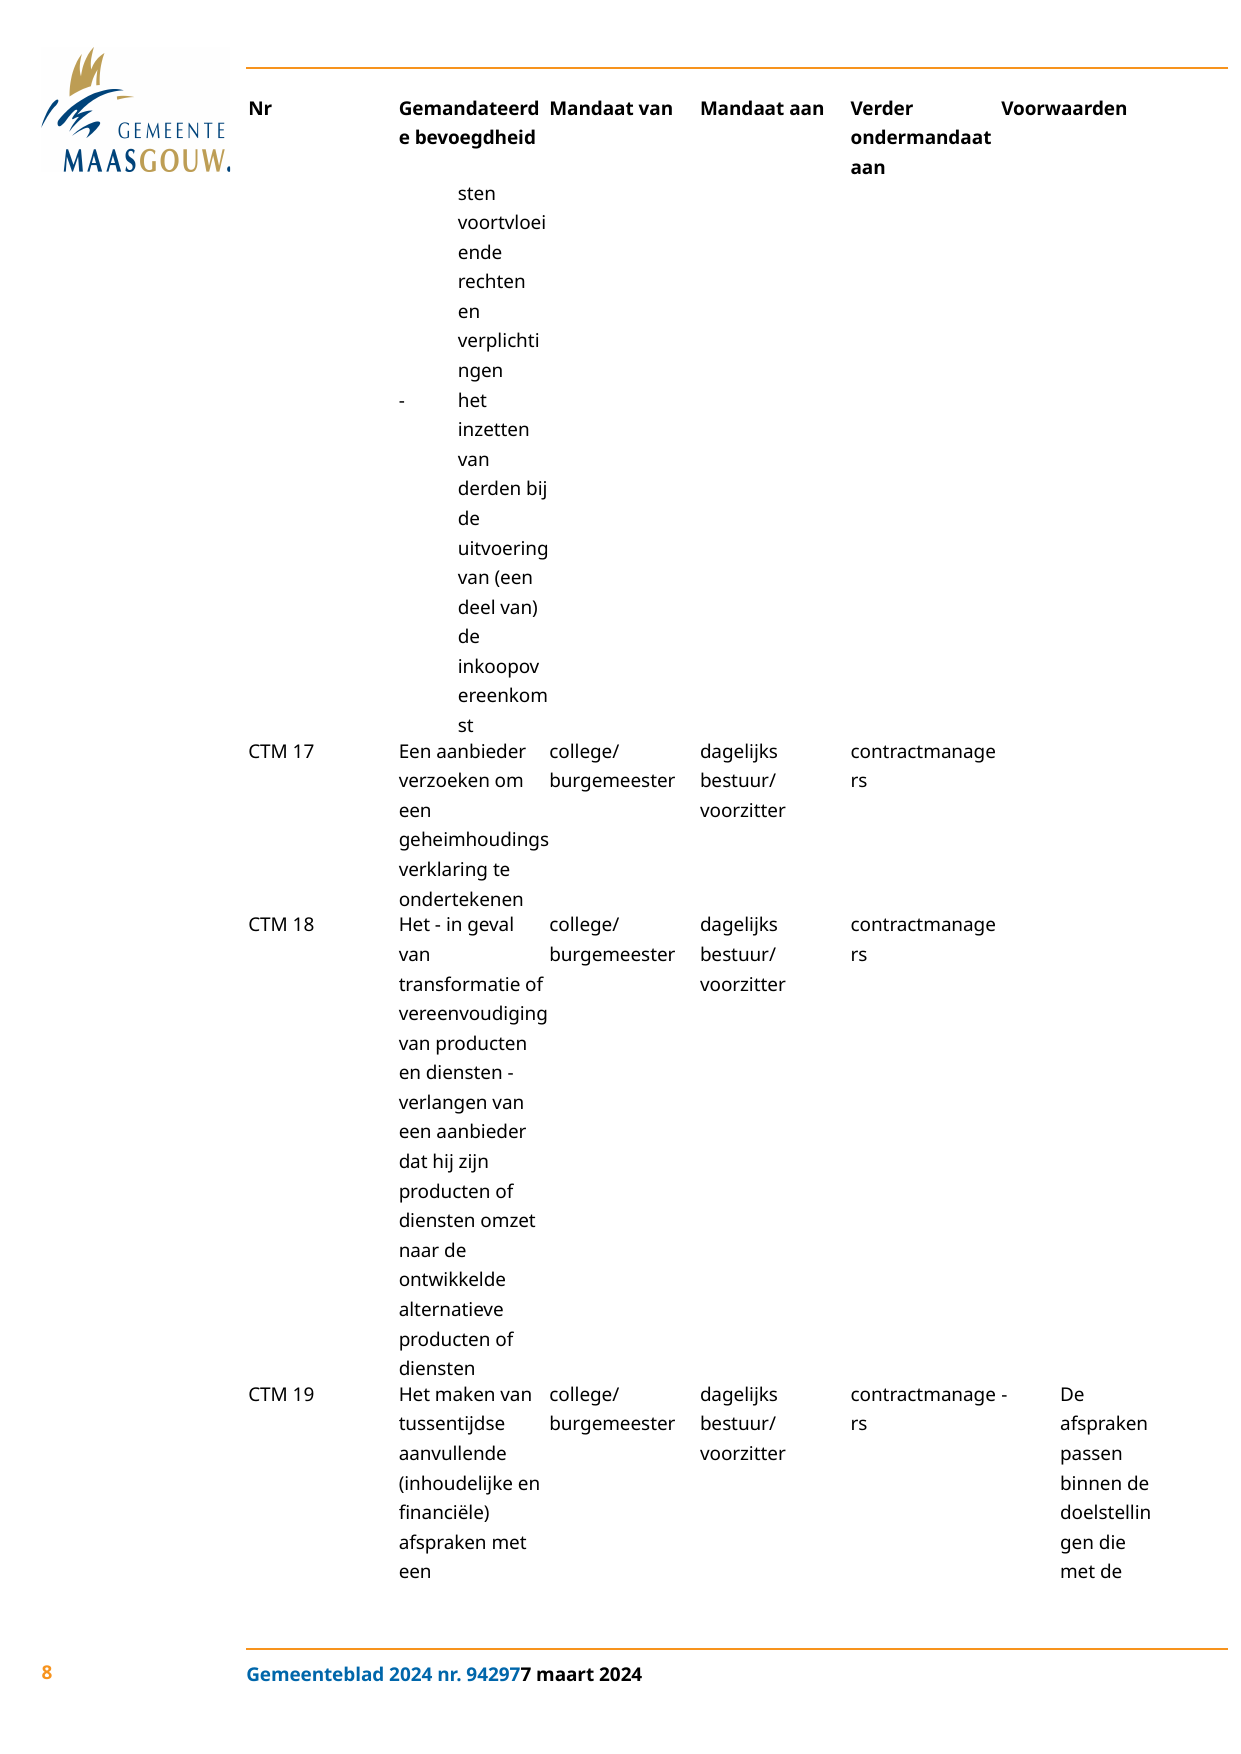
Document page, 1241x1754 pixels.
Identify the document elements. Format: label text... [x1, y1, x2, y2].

table_cell [1001, 738, 1152, 912]
table_cell dagelijks bestuur/ voorzitter [700, 1381, 850, 1584]
table_cell [1001, 180, 1152, 738]
table_cell dagelijks bestuur/ voorzitter [700, 738, 850, 912]
table_header Mandaat aan [700, 95, 850, 180]
table_cell CTM 19 [248, 1381, 398, 1584]
table_header Nr [248, 95, 398, 180]
table_cell Het - in geval van transformatie of vereenvoudiging van producten en diensten - verlangen van een aanbieder dat hij zijn producten of diensten omzet naar de ontwikkelde alternatieve producten of diensten [399, 912, 549, 1381]
table_cell [248, 180, 398, 738]
table_cell CTM 17 [248, 738, 398, 912]
table_header Mandaat van [549, 95, 700, 180]
table_cell contractmanagers [850, 1381, 1001, 1584]
table_cell [1001, 912, 1152, 1381]
table_cell Het maken van tussentijdse aanvullende (inhoudelijke en financiële) afspraken met een [399, 1381, 549, 1584]
table_cell De afspraken passen binnen de doelstellingen die met de [1001, 1381, 1152, 1584]
table_cell [850, 180, 1001, 738]
table_cell college/ burgemeester [549, 1381, 700, 1584]
table_cell college/ burgemeester [549, 738, 700, 912]
table_cell [700, 180, 850, 738]
picture [41, 47, 231, 172]
table_cell contractmanagers [850, 738, 1001, 912]
table_header Voorwaarden [1001, 95, 1152, 180]
table_cell contractmanagers [850, 912, 1001, 1381]
table_cell Een aanbieder verzoeken om een geheimhoudingsverklaring te ondertekenen [399, 738, 549, 912]
table_cell sten voortvloeiende rechten en verplichtingen het inzetten van derden bij de uitvoering van (een deel van) de inkoopovereenkomst [399, 180, 549, 738]
table_cell college/ burgemeester [549, 912, 700, 1381]
table_header Verder ondermandaat aan [850, 95, 1001, 180]
table_cell [549, 180, 700, 738]
table_cell dagelijks bestuur/ voorzitter [700, 912, 850, 1381]
table_cell CTM 18 [248, 912, 398, 1381]
table_header Gemandateerde bevoegdheid [399, 95, 549, 180]
